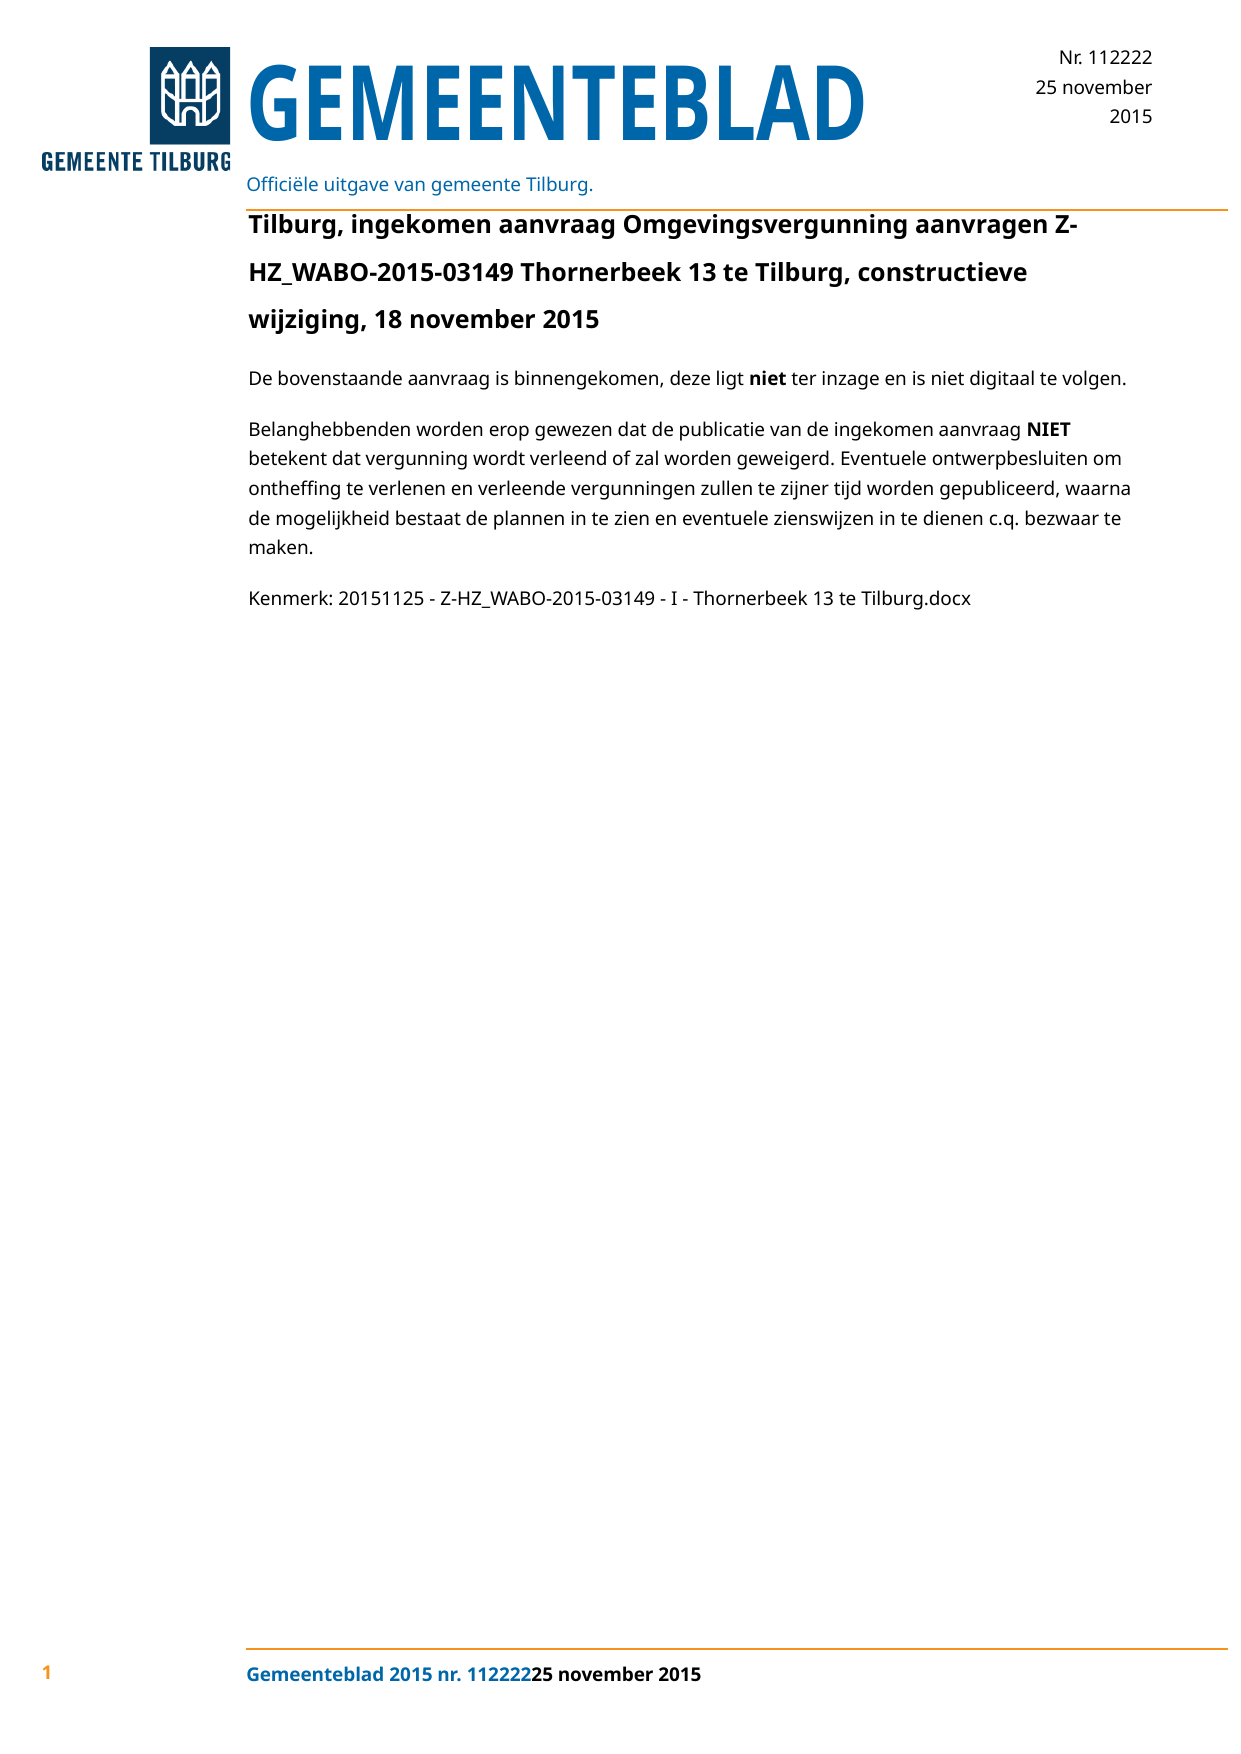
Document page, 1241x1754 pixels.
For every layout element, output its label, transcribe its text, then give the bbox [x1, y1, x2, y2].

text Tilburg, ingekomen aanvraag Omgevingsvergunning aanvragen Z-HZ_WABO-2015-03149 Thornerbeek 13 te Tilburg, constructieve wijziging, 18 november 2015 [248, 211, 1152, 336]
text Belanghebbenden worden erop gewezen dat de publicatie van de ingekomen aanvraag NIET betekent dat vergunning wordt verleend of zal worden geweigerd. Eventuele ontwerpbesluiten om ontheffing te verlenen en verleende vergunningen zullen te zijner tijd worden gepubliceerd, waarna de mogelijkheid bestaat de plannen in te zien en eventuele zienswijzen in te dienen c.q. bezwaar te maken. [248, 416, 1152, 560]
text De bovenstaande aanvraag is binnengekomen, deze ligt niet ter inzage en is niet digitaal te volgen. [248, 366, 1152, 391]
text Kenmerk: 20151125 - Z-HZ_WABO-2015-03149 - I - Thornerbeek 13 te Tilburg.docx [248, 585, 1152, 610]
picture [41, 47, 231, 172]
